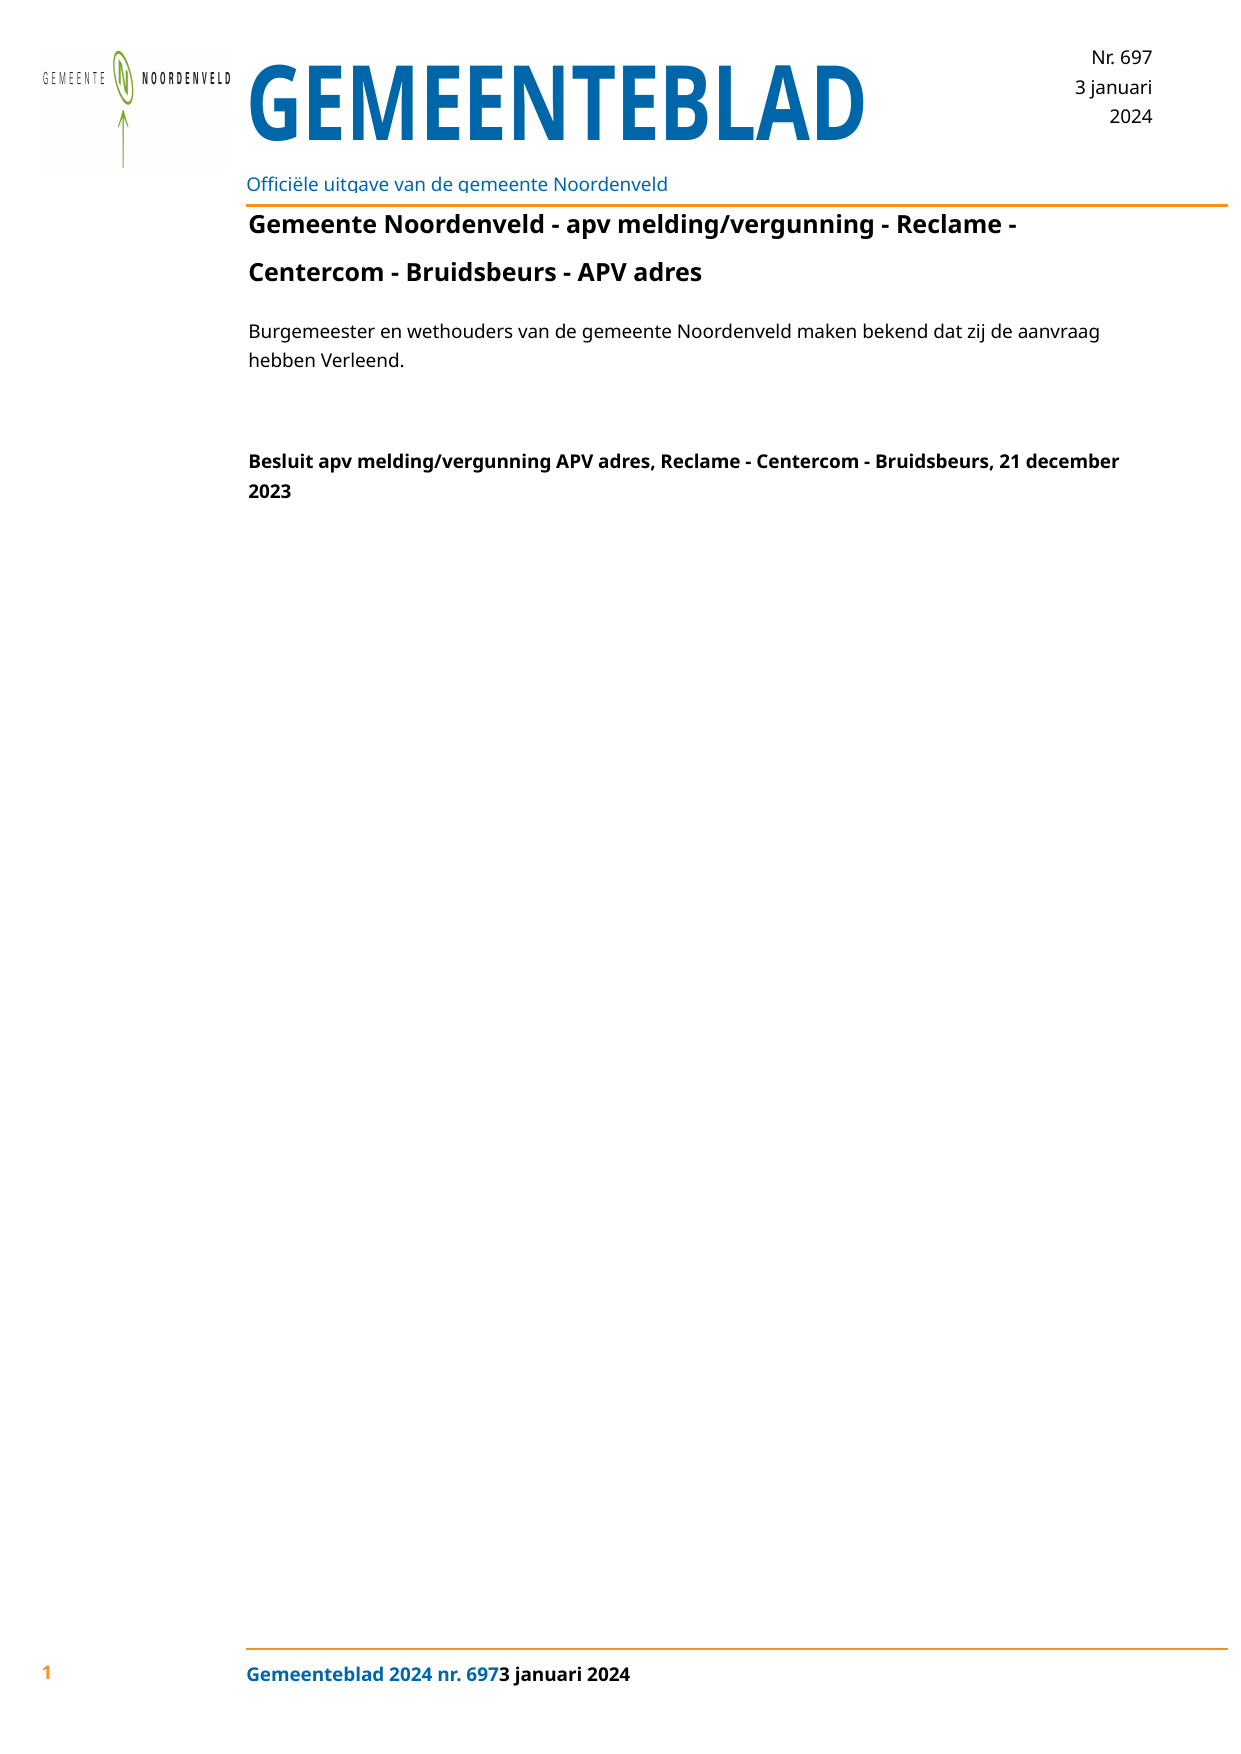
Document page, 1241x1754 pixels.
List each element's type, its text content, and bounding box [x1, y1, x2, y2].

text Besluit apv melding/vergunning APV adres, Reclame - Centercom - Bruidsbeurs, 21 december 2023 [248, 448, 1152, 504]
picture [41, 47, 231, 172]
text Gemeente Noordenveld - apv melding/vergunning - Reclame - Centercom - Bruidsbeurs - APV adres [248, 207, 1152, 288]
text Burgemeester en wethouders van de gemeente Noordenveld maken bekend dat zij de aanvraag hebben Verleend. [248, 318, 1152, 373]
